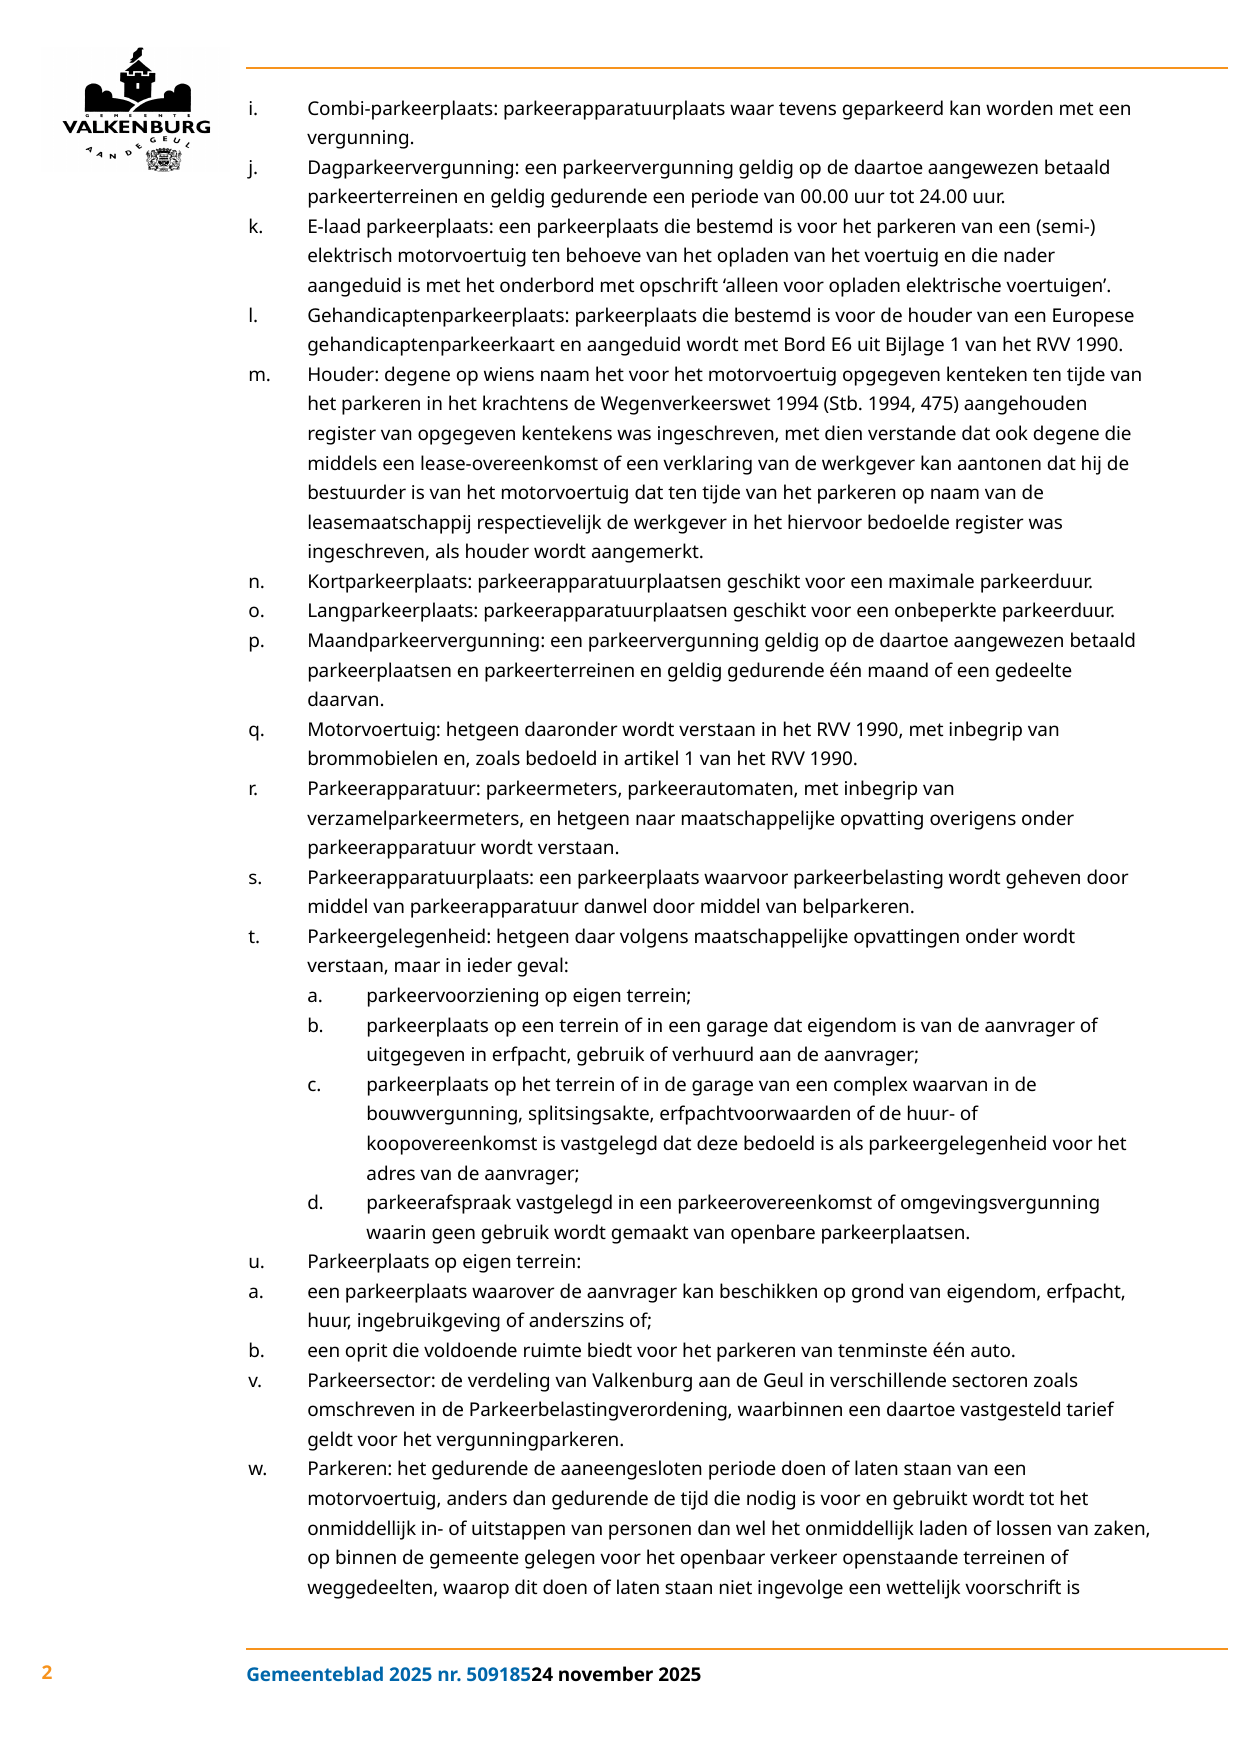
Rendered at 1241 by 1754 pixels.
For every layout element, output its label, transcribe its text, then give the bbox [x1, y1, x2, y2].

list een oprit die voldoende ruimte biedt voor het parkeren van tenminste één auto. [248, 1337, 1152, 1363]
list Parkeren: het gedurende de aaneengesloten periode doen of laten staan van een motorvoertuig, anders dan gedurende de tijd die nodig is voor en gebruikt wordt tot het onmiddellijk in- of uitstappen van personen dan wel het onmiddellijk laden of lossen van zaken, op binnen de gemeente gelegen voor het openbaar verkeer openstaande terreinen of weggedeelten, waarop dit doen of laten staan niet ingevolge een wettelijk voorschrift is [248, 1456, 1152, 1600]
list Parkeerapparatuurplaats: een parkeerplaats waarvoor parkeerbelasting wordt geheven door middel van parkeerapparatuur danwel door middel van belparkeren. [248, 864, 1152, 919]
list Motorvoertuig: hetgeen daaronder wordt verstaan in het RVV 1990, met inbegrip van brommobielen en, zoals bedoeld in artikel 1 van het RVV 1990. [248, 716, 1152, 771]
list Parkeersector: de verdeling van Valkenburg aan de Geul in verschillende sectoren zoals omschreven in de Parkeerbelastingverordening, waarbinnen een daartoe vastgesteld tarief geldt voor het vergunningparkeren. [248, 1367, 1152, 1452]
list Dagparkeervergunning: een parkeervergunning geldig op de daartoe aangewezen betaald parkeerterreinen en geldig gedurende een periode van 00.00 uur tot 24.00 uur. [248, 154, 1152, 209]
list een parkeerplaats waarover de aanvrager kan beschikken op grond van eigendom, erfpacht, huur, ingebruikgeving of anderszins of; [248, 1278, 1152, 1333]
picture [41, 47, 231, 172]
list parkeerplaats op het terrein of in de garage van een complex waarvan in de bouwvergunning, splitsingsakte, erfpachtvoorwaarden of de huur- of koopovereenkomst is vastgelegd dat deze bedoeld is als parkeergelegenheid voor het adres van de aanvrager; [307, 1071, 1152, 1186]
list Combi-parkeerplaats: parkeerapparatuurplaats waar tevens geparkeerd kan worden met een vergunning. [248, 95, 1152, 150]
list parkeerafspraak vastgelegd in een parkeerovereenkomst of omgevingsvergunning waarin geen gebruik wordt gemaakt van openbare parkeerplaatsen. [307, 1189, 1152, 1245]
list Gehandicaptenparkeerplaats: parkeerplaats die bestemd is voor de houder van een Europese gehandicaptenparkeerkaart en aangeduid wordt met Bord E6 uit Bijlage 1 van het RVV 1990. [248, 302, 1152, 357]
list E-laad parkeerplaats: een parkeerplaats die bestemd is voor het parkeren van een (semi-) elektrisch motorvoertuig ten behoeve van het opladen van het voertuig en die nader aangeduid is met het onderbord met opschrift ‘alleen voor opladen elektrische voertuigen’. [248, 213, 1152, 298]
list Parkeerapparatuur: parkeermeters, parkeerautomaten, met inbegrip van verzamelparkeermeters, en hetgeen naar maatschappelijke opvatting overigens onder parkeerapparatuur wordt verstaan. [248, 775, 1152, 860]
list Maandparkeervergunning: een parkeervergunning geldig op de daartoe aangewezen betaald parkeerplaatsen en parkeerterreinen en geldig gedurende één maand of een gedeelte daarvan. [248, 627, 1152, 712]
list Parkeerplaats op eigen terrein: [248, 1248, 1152, 1274]
list Houder: degene op wiens naam het voor het motorvoertuig opgegeven kenteken ten tijde van het parkeren in het krachtens de Wegenverkeerswet 1994 (Stb. 1994, 475) aangehouden register van opgegeven kentekens was ingeschreven, met dien verstande dat ook degene die middels een lease-overeenkomst of een verklaring van de werkgever kan aantonen dat hij de bestuurder is van het motorvoertuig dat ten tijde van het parkeren op naam van de leasemaatschappij respectievelijk de werkgever in het hiervoor bedoelde register was ingeschreven, als houder wordt aangemerkt. [248, 361, 1152, 564]
list Langparkeerplaats: parkeerapparatuurplaatsen geschikt voor een onbeperkte parkeerduur. [248, 598, 1152, 623]
list Kortparkeerplaats: parkeerapparatuurplaatsen geschikt voor een maximale parkeerduur. [248, 568, 1152, 594]
list Parkeergelegenheid: hetgeen daar volgens maatschappelijke opvattingen onder wordt verstaan, maar in ieder geval: [248, 923, 1152, 978]
list parkeerplaats op een terrein of in een garage dat eigendom is van de aanvrager of uitgegeven in erfpacht, gebruik of verhuurd aan de aanvrager; [307, 1012, 1152, 1067]
list parkeervoorziening op eigen terrein; [307, 982, 1152, 1008]
